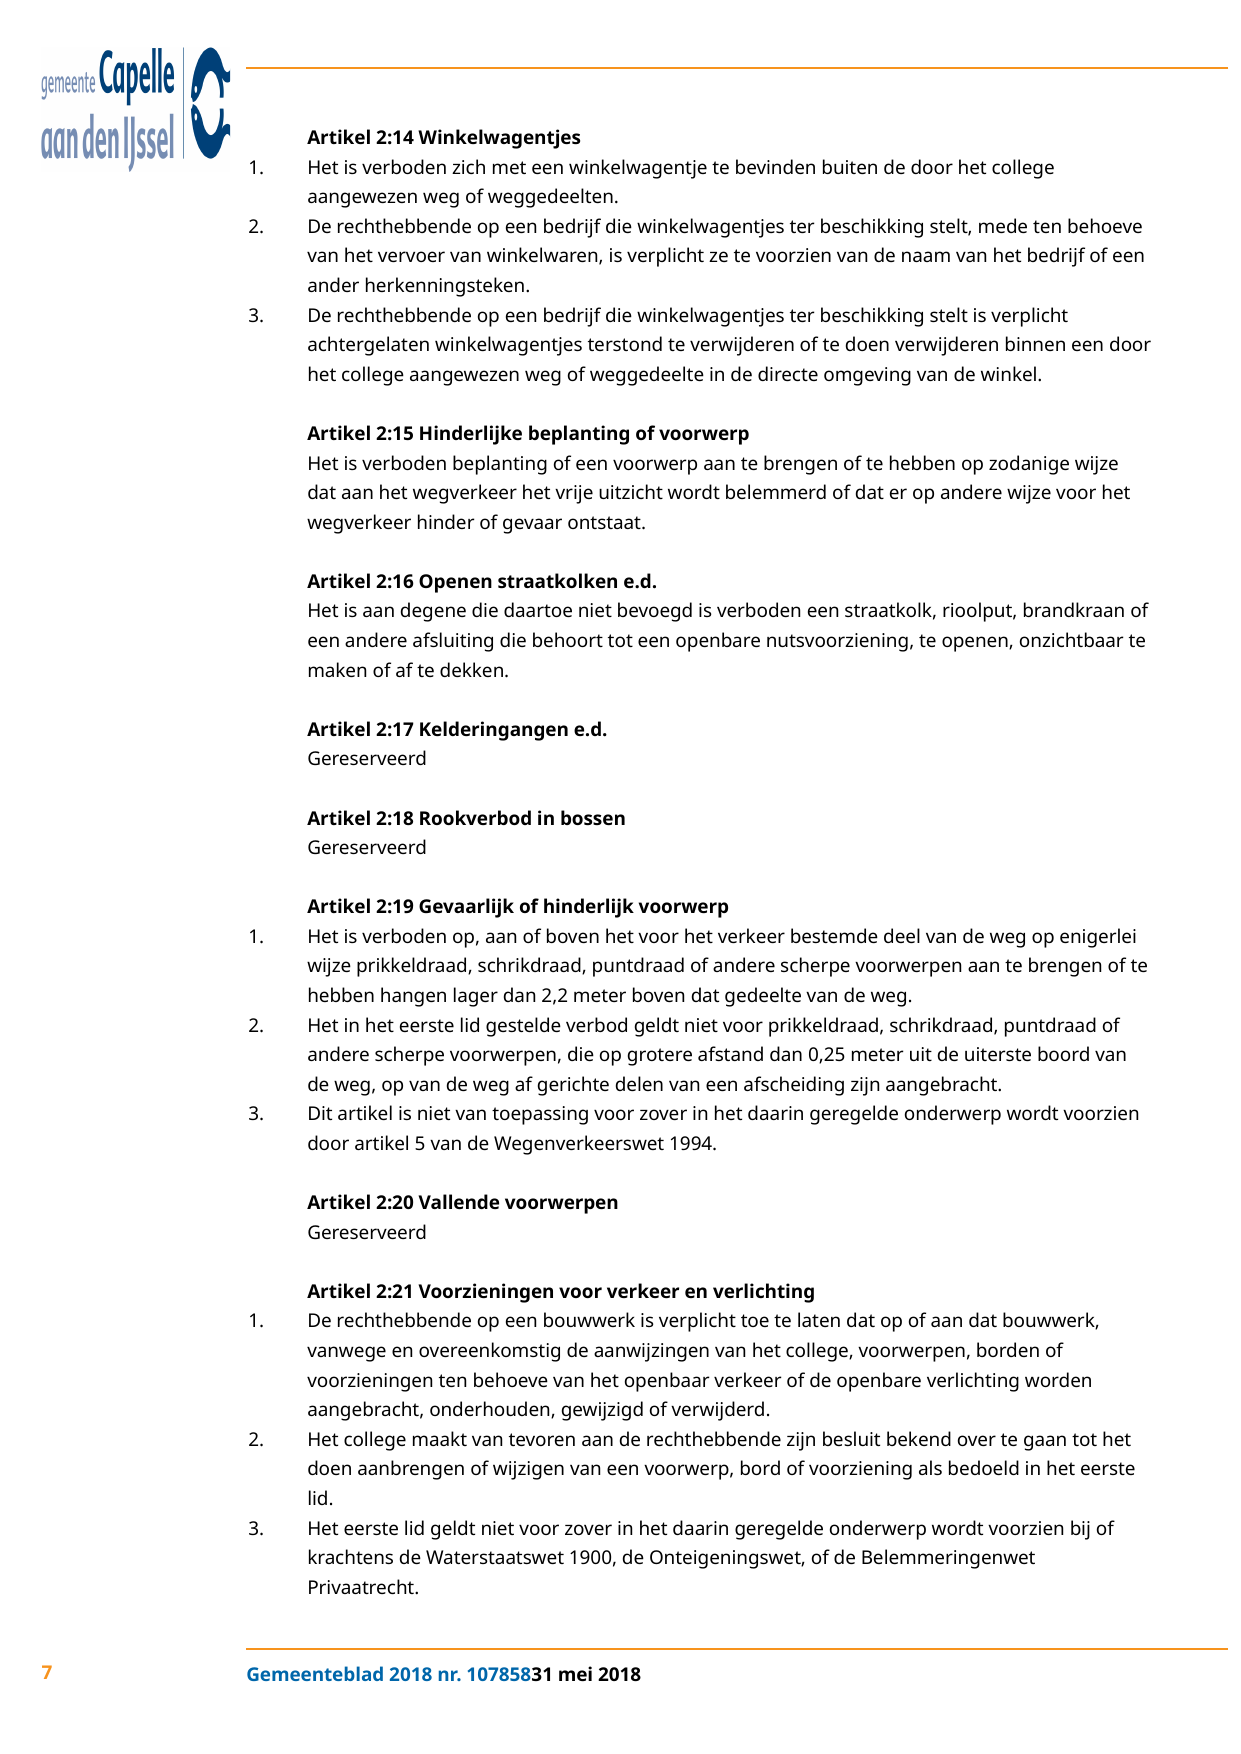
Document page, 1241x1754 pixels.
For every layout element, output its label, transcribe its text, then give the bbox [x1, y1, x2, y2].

list Het eerste lid geldt niet voor zover in het daarin geregelde onderwerp wordt voorzien bij of krachtens de Waterstaatswet 1900, de Onteigeningswet, of de Belemmeringenwet Privaatrecht. [248, 1515, 1152, 1600]
list Dit artikel is niet van toepassing voor zover in het daarin geregelde onderwerp wordt voorzien door artikel 5 van de Wegenverkeerswet 1994. [248, 1101, 1152, 1156]
list Artikel 2:18 Rookverbod in bossen [248, 805, 1152, 831]
list Het is verboden zich met een winkelwagentje te bevinden buiten de door het college aangewezen weg of weggedeelten. [248, 154, 1152, 209]
list Het in het eerste lid gestelde verbod geldt niet voor prikkeldraad, schrikdraad, puntdraad of andere scherpe voorwerpen, die op grotere afstand dan 0,25 meter uit de uiterste boord van de weg, op van de weg af gerichte delen van een afscheiding zijn aangebracht. [248, 1012, 1152, 1097]
list Artikel 2:15 Hinderlijke beplanting of voorwerp [248, 420, 1152, 446]
list Gereserveerd [248, 746, 1152, 771]
list Artikel 2:19 Gevaarlijk of hinderlijk voorwerp [248, 893, 1152, 919]
picture [41, 47, 231, 172]
list Het is verboden op, aan of boven het voor het verkeer bestemde deel van de weg op enigerlei wijze prikkeldraad, schrikdraad, puntdraad of andere scherpe voorwerpen aan te brengen of te hebben hangen lager dan 2,2 meter boven dat gedeelte van de weg. [248, 923, 1152, 1008]
list De rechthebbende op een bouwwerk is verplicht toe te laten dat op of aan dat bouwwerk, vanwege en overeenkomstig de aanwijzingen van het college, voorwerpen, borden of voorzieningen ten behoeve van het openbaar verkeer of de openbare verlichting worden aangebracht, onderhouden, gewijzigd of verwijderd. [248, 1308, 1152, 1422]
list Het college maakt van tevoren aan de rechthebbende zijn besluit bekend over te gaan tot het doen aanbrengen of wijzigen van een voorwerp, bord of voorziening als bedoeld in het eerste lid. [248, 1426, 1152, 1511]
list Gereserveerd [248, 1219, 1152, 1245]
list Artikel 2:17 Kelderingangen e.d. [248, 716, 1152, 742]
list Artikel 2:21 Voorzieningen voor verkeer en verlichting [248, 1278, 1152, 1304]
list Gereserveerd [248, 834, 1152, 860]
list De rechthebbende op een bedrijf die winkelwagentjes ter beschikking stelt, mede ten behoeve van het vervoer van winkelwaren, is verplicht ze te voorzien van de naam van het bedrijf of een ander herkenningsteken. [248, 213, 1152, 298]
list De rechthebbende op een bedrijf die winkelwagentjes ter beschikking stelt is verplicht achtergelaten winkelwagentjes terstond te verwijderen of te doen verwijderen binnen een door het college aangewezen weg of weggedeelte in de directe omgeving van de winkel. [248, 302, 1152, 387]
list Het is verboden beplanting of een voorwerp aan te brengen of te hebben op zodanige wijze dat aan het wegverkeer het vrije uitzicht wordt belemmerd of dat er op andere wijze voor het wegverkeer hinder of gevaar ontstaat. [248, 450, 1152, 535]
list Artikel 2:16 Openen straatkolken e.d. [248, 568, 1152, 594]
list Het is aan degene die daartoe niet bevoegd is verboden een straatkolk, rioolput, brandkraan of een andere afsluiting die behoort tot een openbare nutsvoorziening, te openen, onzichtbaar te maken of af te dekken. [248, 598, 1152, 683]
list Artikel 2:14 Winkelwagentjes [248, 124, 1152, 150]
list Artikel 2:20 Vallende voorwerpen [248, 1189, 1152, 1215]
